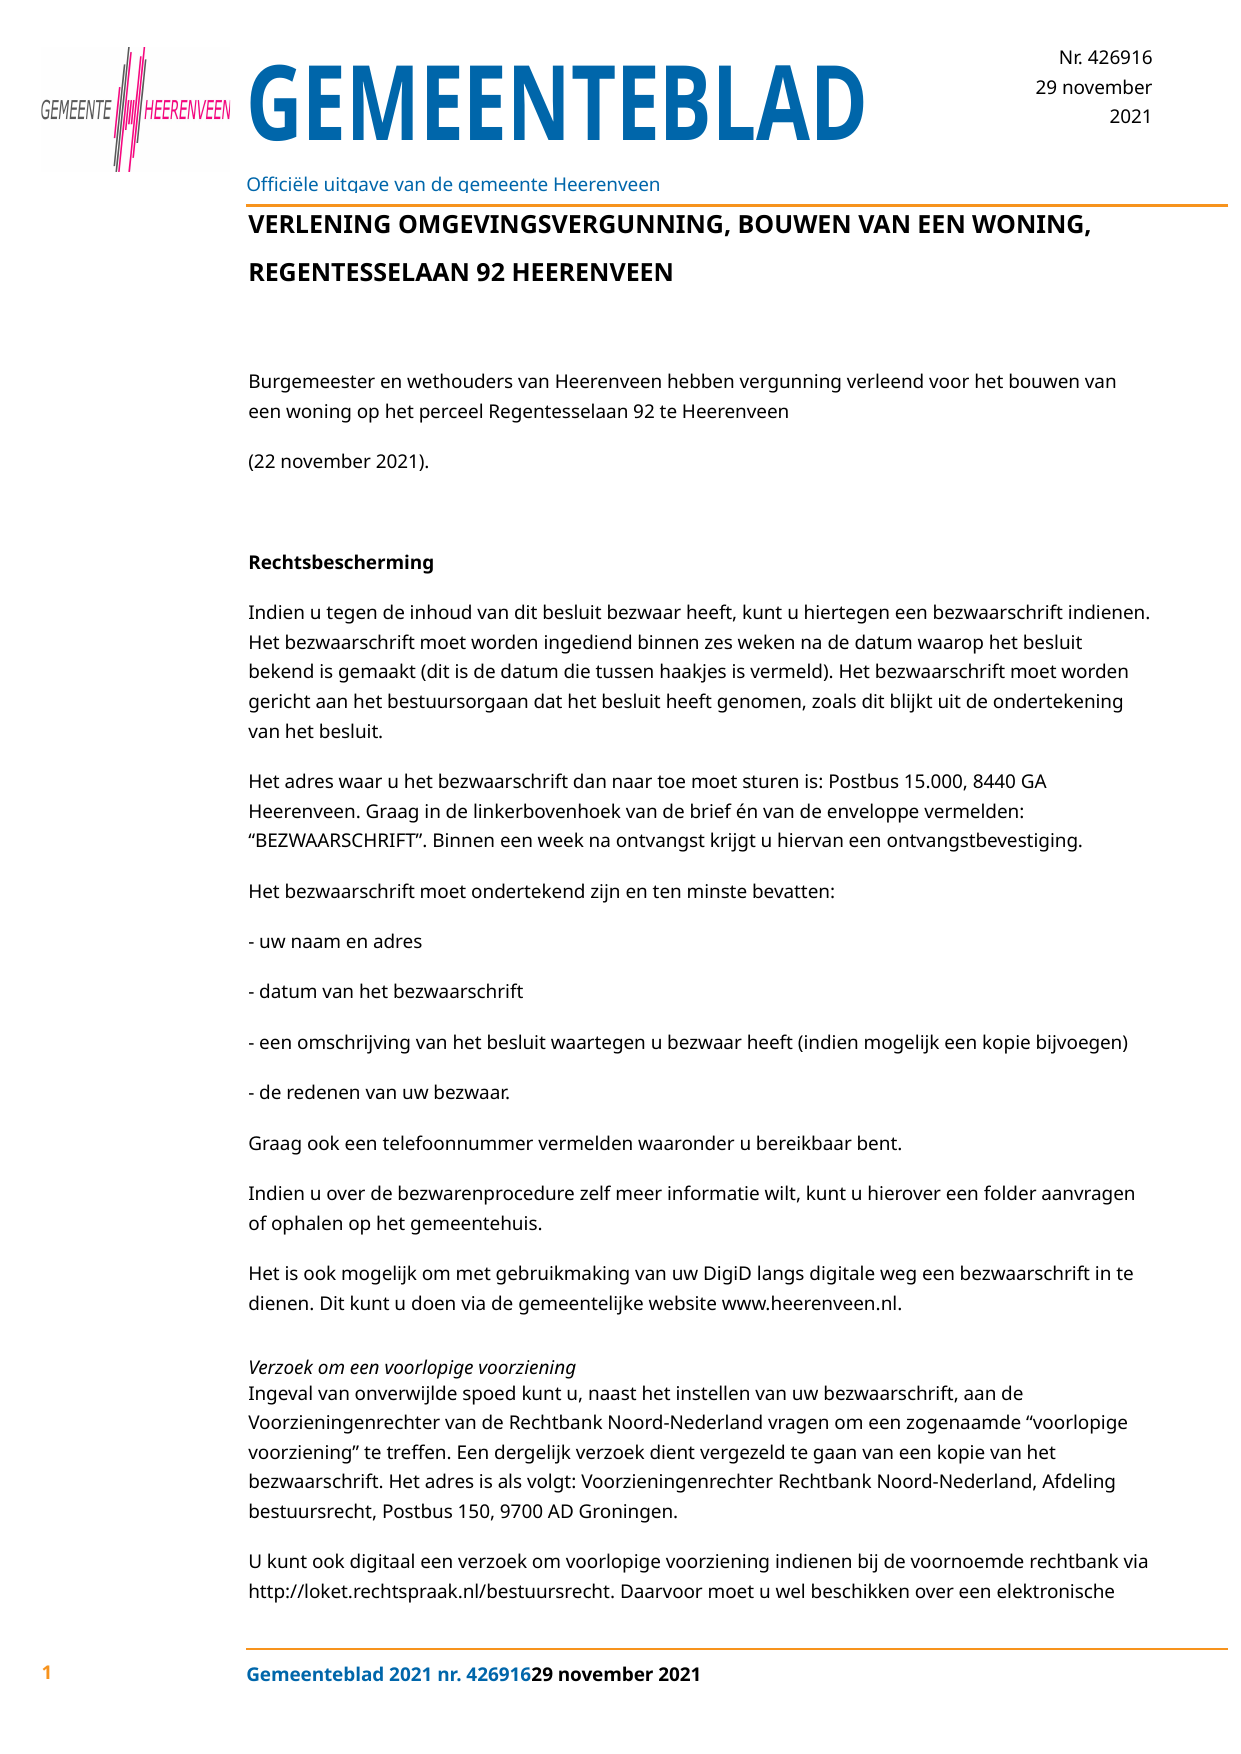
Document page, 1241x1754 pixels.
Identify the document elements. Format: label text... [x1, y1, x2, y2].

text - de redenen van uw bezwaar. [248, 1079, 1152, 1105]
text (22 november 2021). [248, 448, 1152, 474]
text - datum van het bezwaarschrift [248, 979, 1152, 1004]
text - uw naam en adres [248, 928, 1152, 954]
text Verzoek om een voorlopige voorziening [248, 1354, 1152, 1380]
text Het adres waar u het bezwaarschrift dan naar toe moet sturen is: Postbus 15.000, 8440 GA Heerenveen. Graag in de linkerbovenhoek van de brief én van de enveloppe vermelden: “BEZWAARSCHRIFT”. Binnen een week na ontvangst krijgt u hiervan een ontvangstbevestiging. [248, 768, 1152, 853]
text VERLENING OMGEVINGSVERGUNNING, BOUWEN VAN EEN WONING, REGENTESSELAAN 92 HEERENVEEN [248, 207, 1152, 288]
text Graag ook een telefoonnummer vermelden waaronder u bereikbaar bent. [248, 1130, 1152, 1156]
text Rechtsbescherming [248, 549, 1152, 575]
text U kunt ook digitaal een verzoek om voorlopige voorziening indienen bij de voornoemde rechtbank via http://loket.rechtspraak.nl/bestuursrecht. Daarvoor moet u wel beschikken over een elektronische [248, 1548, 1152, 1604]
text Burgemeester en wethouders van Heerenveen hebben vergunning verleend voor het bouwen van een woning op het perceel Regentesselaan 92 te Heerenveen [248, 368, 1152, 424]
text Het is ook mogelijk om met gebruikmaking van uw DigiD langs digitale weg een bezwaarschrift in te dienen. Dit kunt u doen via de gemeentelijke website www.heerenveen.nl. [248, 1260, 1152, 1316]
text - een omschrijving van het besluit waartegen u bezwaar heeft (indien mogelijk een kopie bijvoegen) [248, 1029, 1152, 1055]
text Het bezwaarschrift moet ondertekend zijn en ten minste bevatten: [248, 878, 1152, 904]
text Indien u tegen de inhoud van dit besluit bezwaar heeft, kunt u hiertegen een bezwaarschrift indienen. Het bezwaarschrift moet worden ingediend binnen zes weken na de datum waarop het besluit bekend is gemaakt (dit is de datum die tussen haakjes is vermeld). Het bezwaarschrift moet worden gericht aan het bestuursorgaan dat het besluit heeft genomen, zoals dit blijkt uit de ondertekening van het besluit. [248, 599, 1152, 744]
text Ingeval van onverwijlde spoed kunt u, naast het instellen van uw bezwaarschrift, aan de Voorzieningenrechter van de Rechtbank Noord-Nederland vragen om een zogenaamde “voorlopige voorziening” te treffen. Een dergelijk verzoek dient vergezeld te gaan van een kopie van het bezwaarschrift. Het adres is als volgt: Voorzieningenrechter Rechtbank Noord-Nederland, Afdeling bestuursrecht, Postbus 150, 9700 AD Groningen. [248, 1380, 1152, 1524]
text Indien u over de bezwarenprocedure zelf meer informatie wilt, kunt u hierover een folder aanvragen of ophalen op het gemeentehuis. [248, 1180, 1152, 1236]
picture [41, 47, 231, 172]
